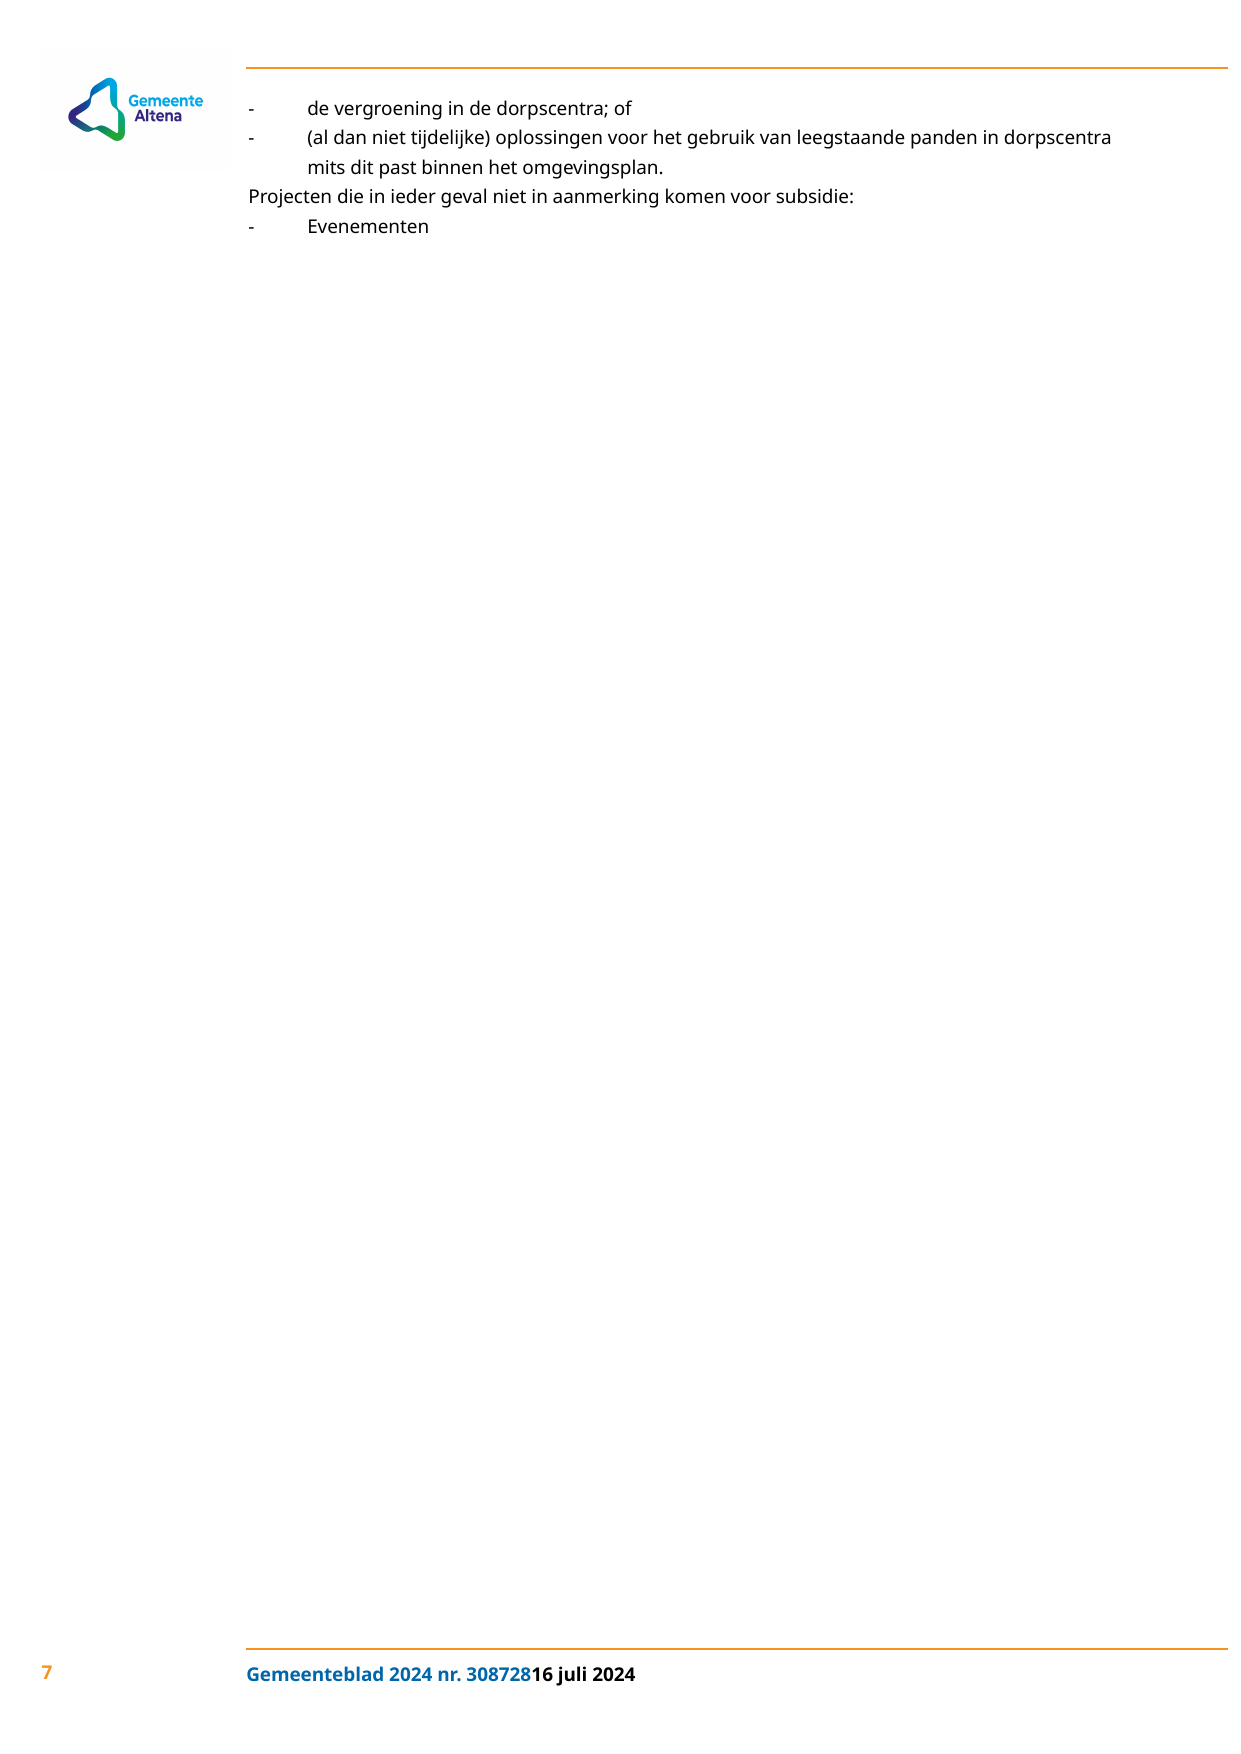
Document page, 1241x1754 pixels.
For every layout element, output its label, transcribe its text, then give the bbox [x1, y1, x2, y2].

list (al dan niet tijdelijke) oplossingen voor het gebruik van leegstaande panden in dorpscentra mits dit past binnen het omgevingsplan. [248, 124, 1152, 180]
list Evenementen [248, 213, 1152, 239]
list de vergroening in de dorpscentra; of [248, 95, 1152, 121]
picture [41, 47, 231, 172]
text Projecten die in ieder geval niet in aanmerking komen voor subsidie: [248, 183, 1152, 209]
